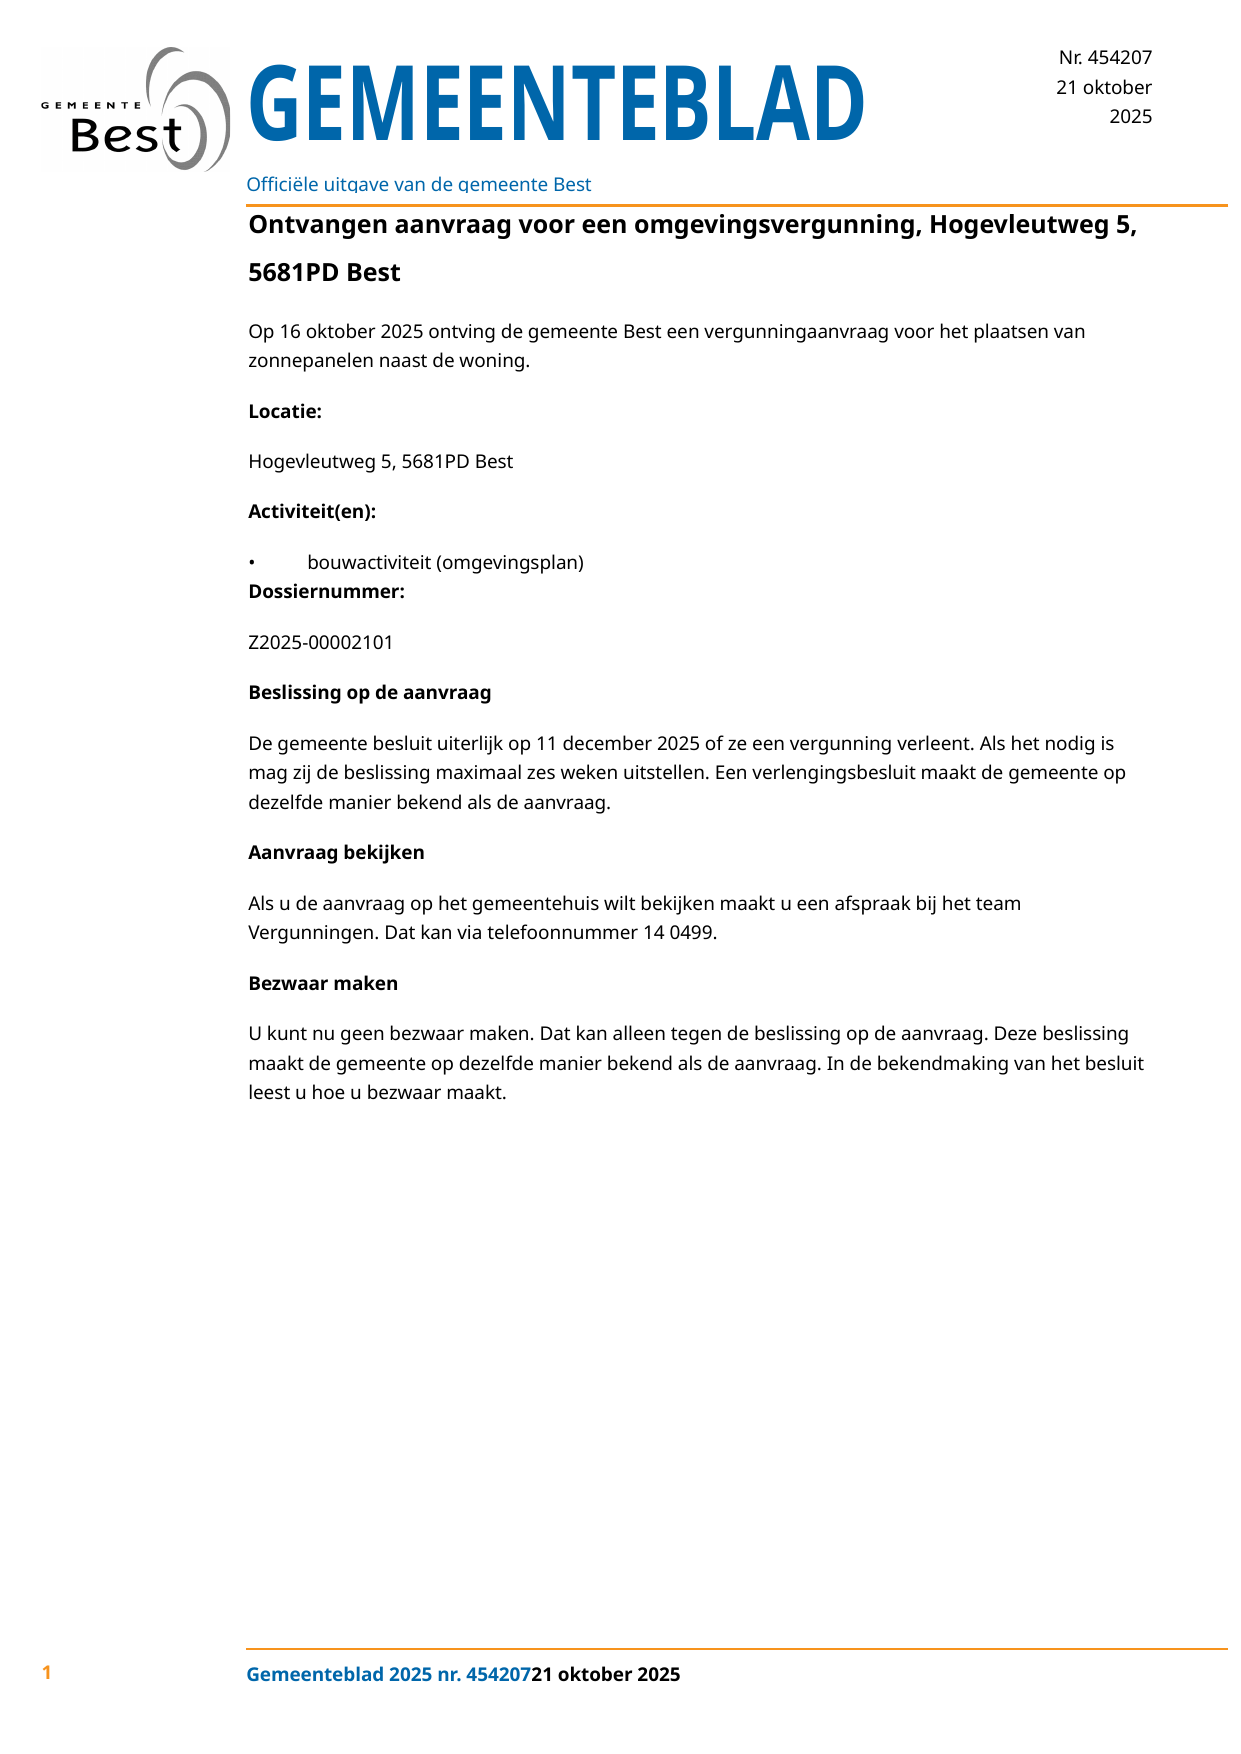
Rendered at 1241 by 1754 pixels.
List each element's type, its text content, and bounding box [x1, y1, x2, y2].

text Dossiernummer: [248, 579, 1152, 604]
text Hogevleutweg 5, 5681PD Best [248, 448, 1152, 474]
text Locatie: [248, 398, 1152, 424]
text Beslissing op de aanvraag [248, 679, 1152, 705]
text Bezwaar maken [248, 970, 1152, 996]
text Activiteit(en): [248, 499, 1152, 524]
text U kunt nu geen bezwaar maken. Dat kan alleen tegen de beslissing op de aanvraag. Deze beslissing maakt de gemeente op dezelfde manier bekend als de aanvraag. In de bekendmaking van het besluit leest u hoe u bezwaar maakt. [248, 1020, 1152, 1105]
text Als u de aanvraag op het gemeentehuis wilt bekijken maakt u een afspraak bij het team Vergunningen. Dat kan via telefoonnummer 14 0499. [248, 890, 1152, 945]
text Ontvangen aanvraag voor een omgevingsvergunning, Hogevleutweg 5, 5681PD Best [248, 207, 1152, 288]
text Aanvraag bekijken [248, 839, 1152, 865]
text De gemeente besluit uiterlijk op 11 december 2025 of ze een vergunning verleent. Als het nodig is mag zij de beslissing maximaal zes weken uitstellen. Een verlengingsbesluit maakt de gemeente op dezelfde manier bekend als de aanvraag. [248, 730, 1152, 815]
picture [41, 47, 231, 172]
list bouwactiviteit (omgevingsplan) [248, 549, 1152, 575]
text Z2025-00002101 [248, 629, 1152, 655]
text Op 16 oktober 2025 ontving de gemeente Best een vergunningaanvraag voor het plaatsen van zonnepanelen naast de woning. [248, 318, 1152, 373]
